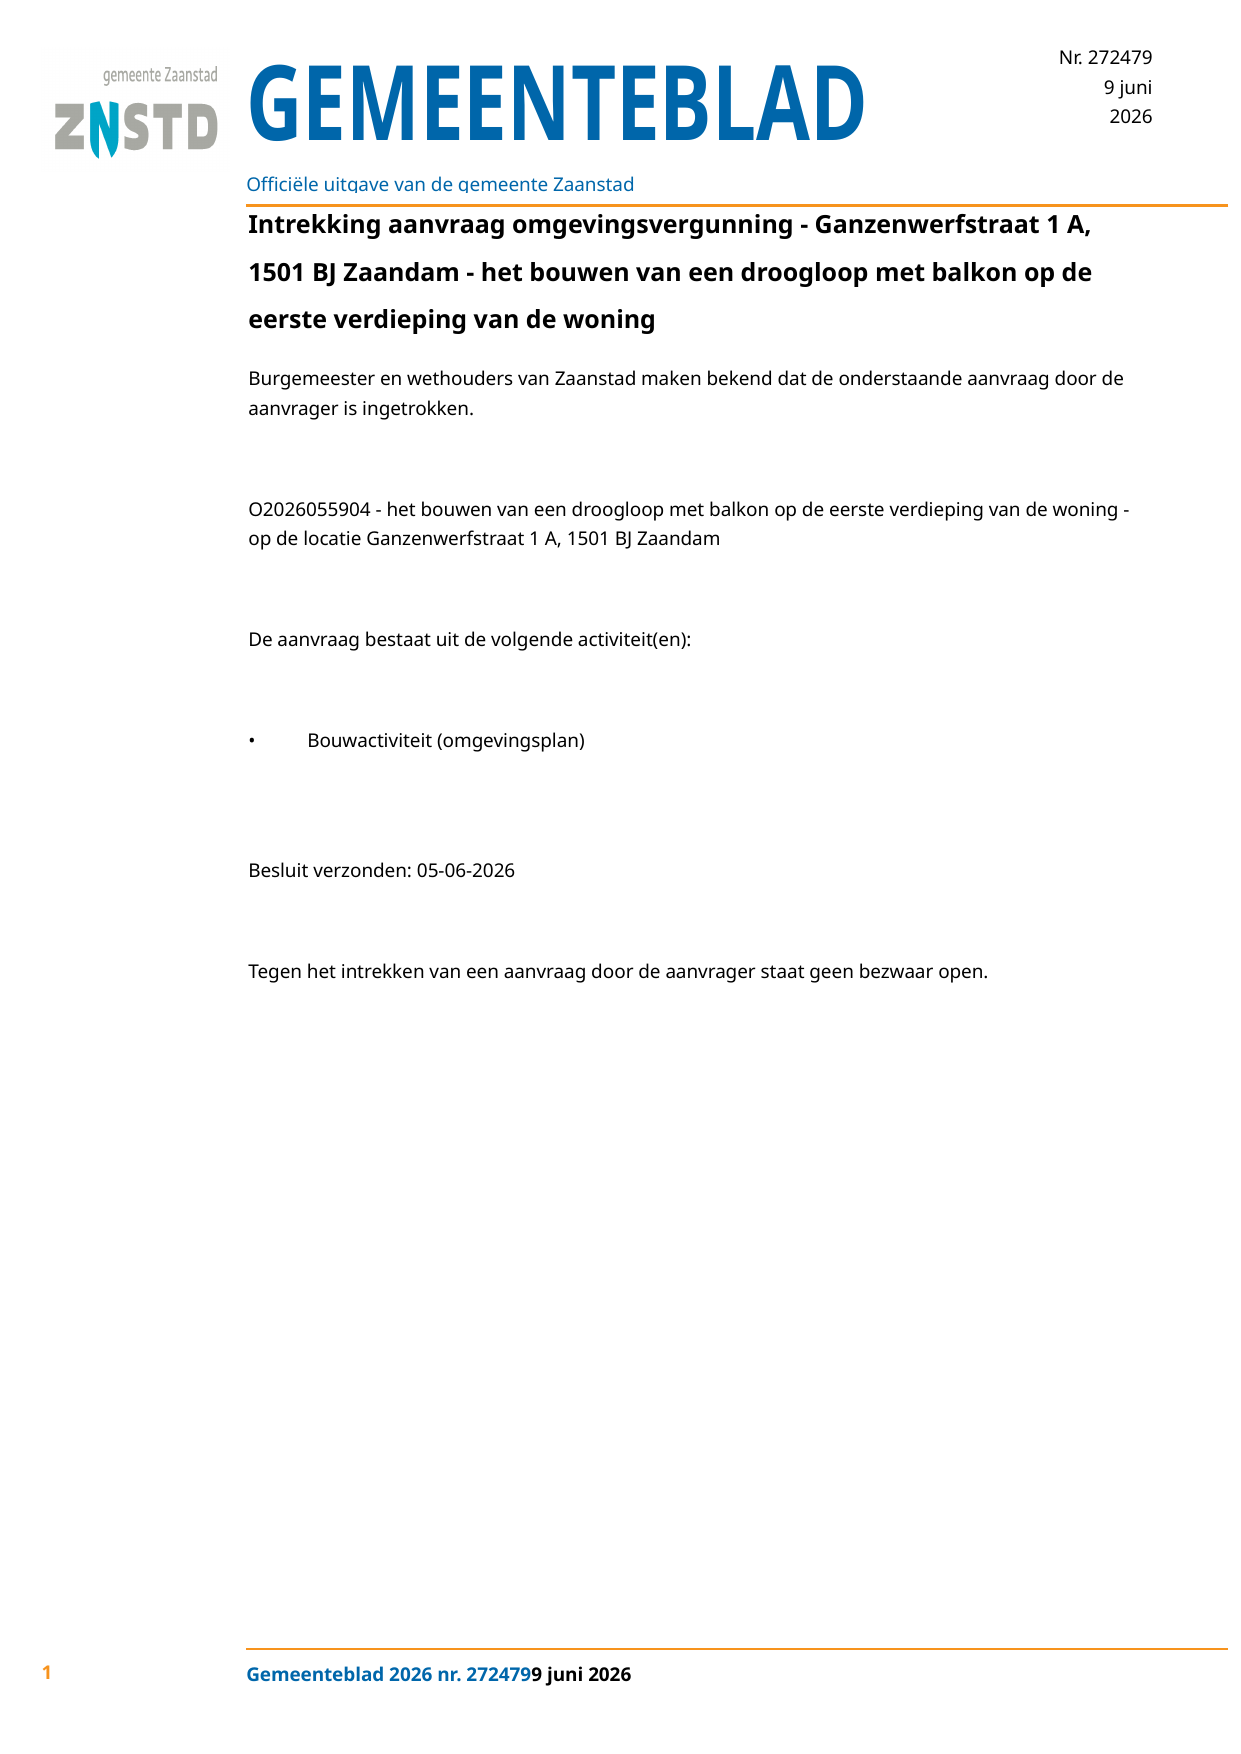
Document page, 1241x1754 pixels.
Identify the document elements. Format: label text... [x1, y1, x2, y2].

text Intrekking aanvraag omgevingsvergunning - Ganzenwerfstraat 1 A, 1501 BJ Zaandam - het bouwen van een droogloop met balkon op de eerste verdieping van de woning [248, 207, 1152, 336]
text De aanvraag bestaat uit de volgende activiteit(en): [248, 626, 1152, 652]
text O2026055904 - het bouwen van een droogloop met balkon op de eerste verdieping van de woning - op de locatie Ganzenwerfstraat 1 A, 1501 BJ Zaandam [248, 496, 1152, 551]
list Bouwactiviteit (omgevingsplan) [248, 727, 1152, 753]
picture [41, 47, 231, 172]
text Tegen het intrekken van een aanvraag door de aanvrager staat geen bezwaar open. [248, 958, 1152, 984]
text Besluit verzonden: 05-06-2026 [248, 858, 1152, 883]
text Burgemeester en wethouders van Zaanstad maken bekend dat de onderstaande aanvraag door de aanvrager is ingetrokken. [248, 366, 1152, 421]
